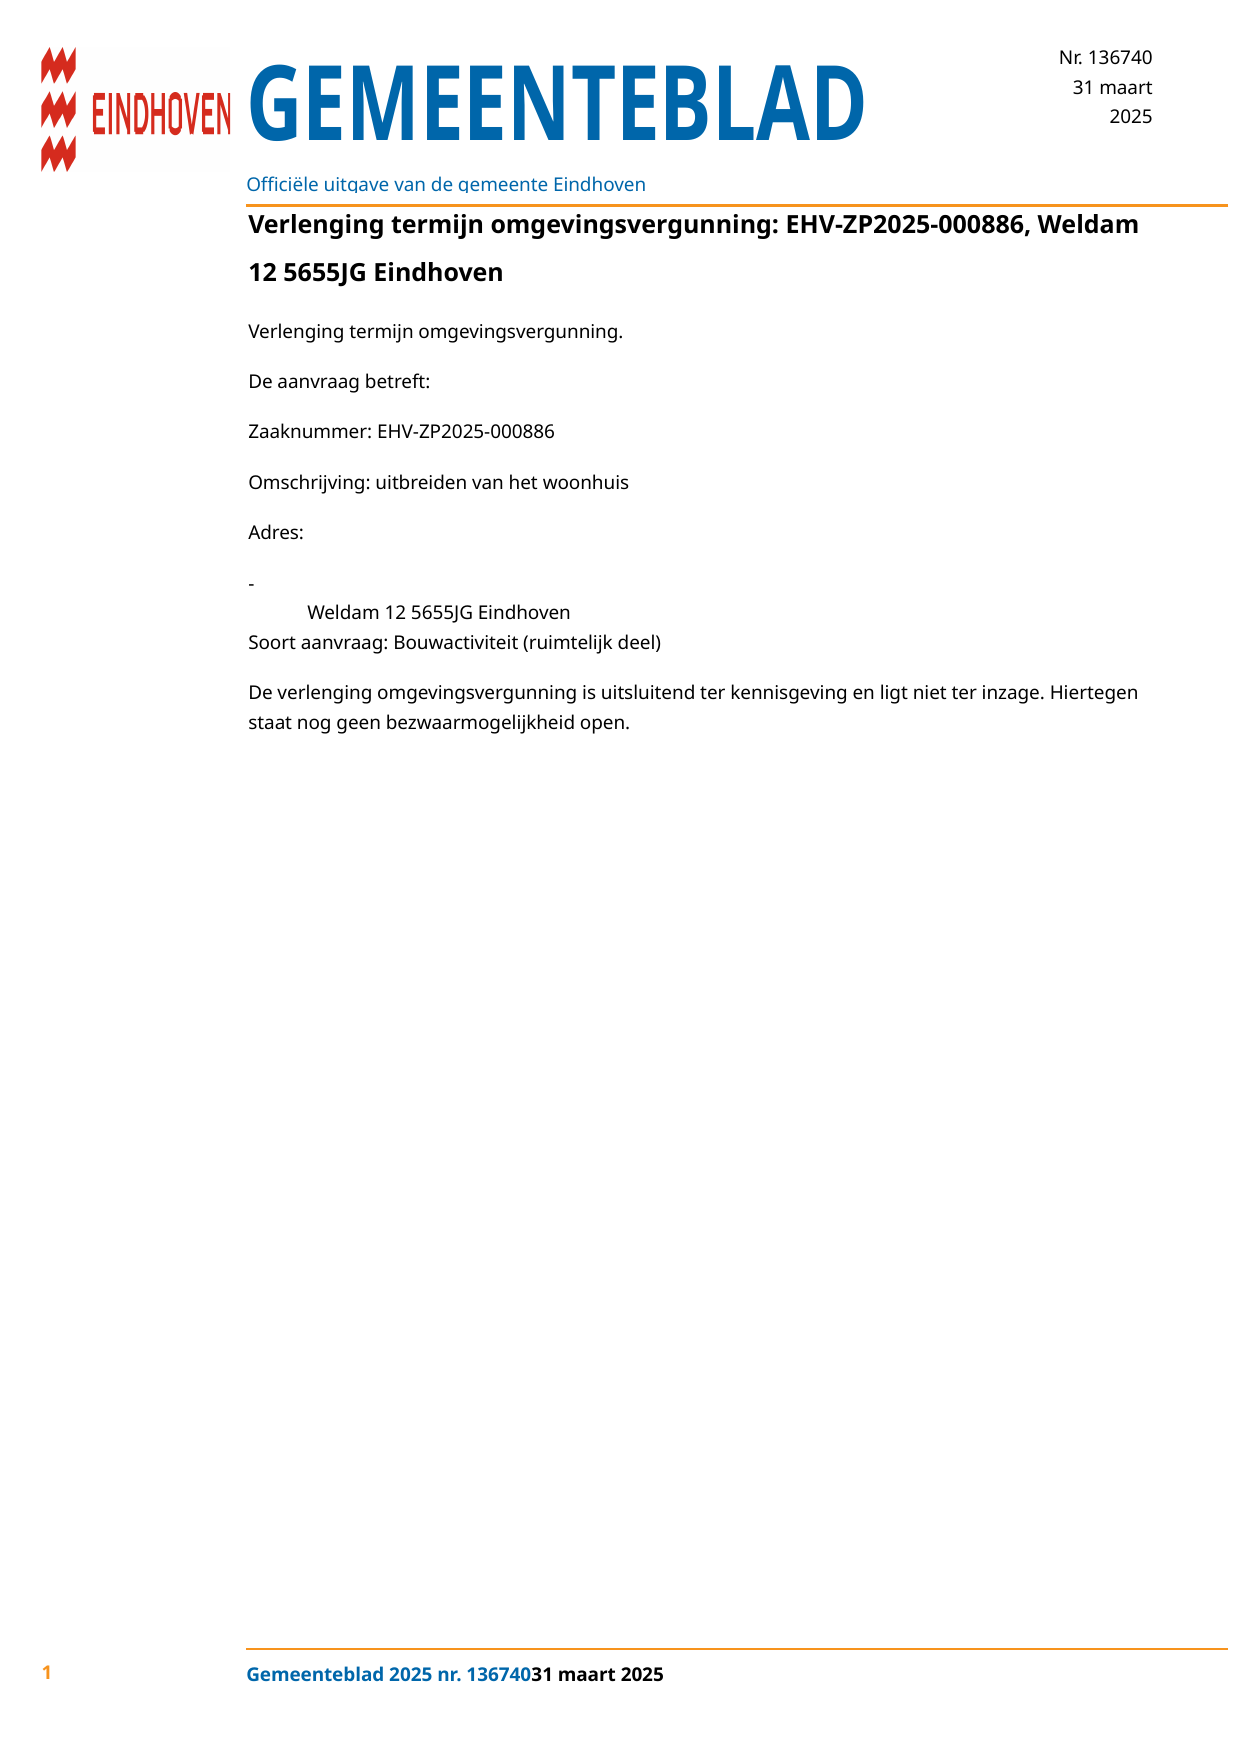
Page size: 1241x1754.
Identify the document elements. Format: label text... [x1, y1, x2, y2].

text Zaaknummer: EHV-ZP2025-000886 [248, 419, 1152, 444]
picture [41, 47, 231, 172]
text De aanvraag betreft: [248, 368, 1152, 394]
text Verlenging termijn omgevingsvergunning. [248, 318, 1152, 344]
text Verlenging termijn omgevingsvergunning: EHV-ZP2025-000886, Weldam 12 5655JG Eindhoven [248, 207, 1152, 288]
text Soort aanvraag: Bouwactiviteit (ruimtelijk deel) [248, 629, 1152, 655]
text De verlenging omgevingsvergunning is uitsluitend ter kennisgeving en ligt niet ter inzage. Hiertegen staat nog geen bezwaarmogelijkheid open. [248, 679, 1152, 735]
text Omschrijving: uitbreiden van het woonhuis [248, 469, 1152, 495]
list Weldam 12 5655JG Eindhoven [248, 599, 1152, 625]
text Adres: [248, 519, 1152, 545]
